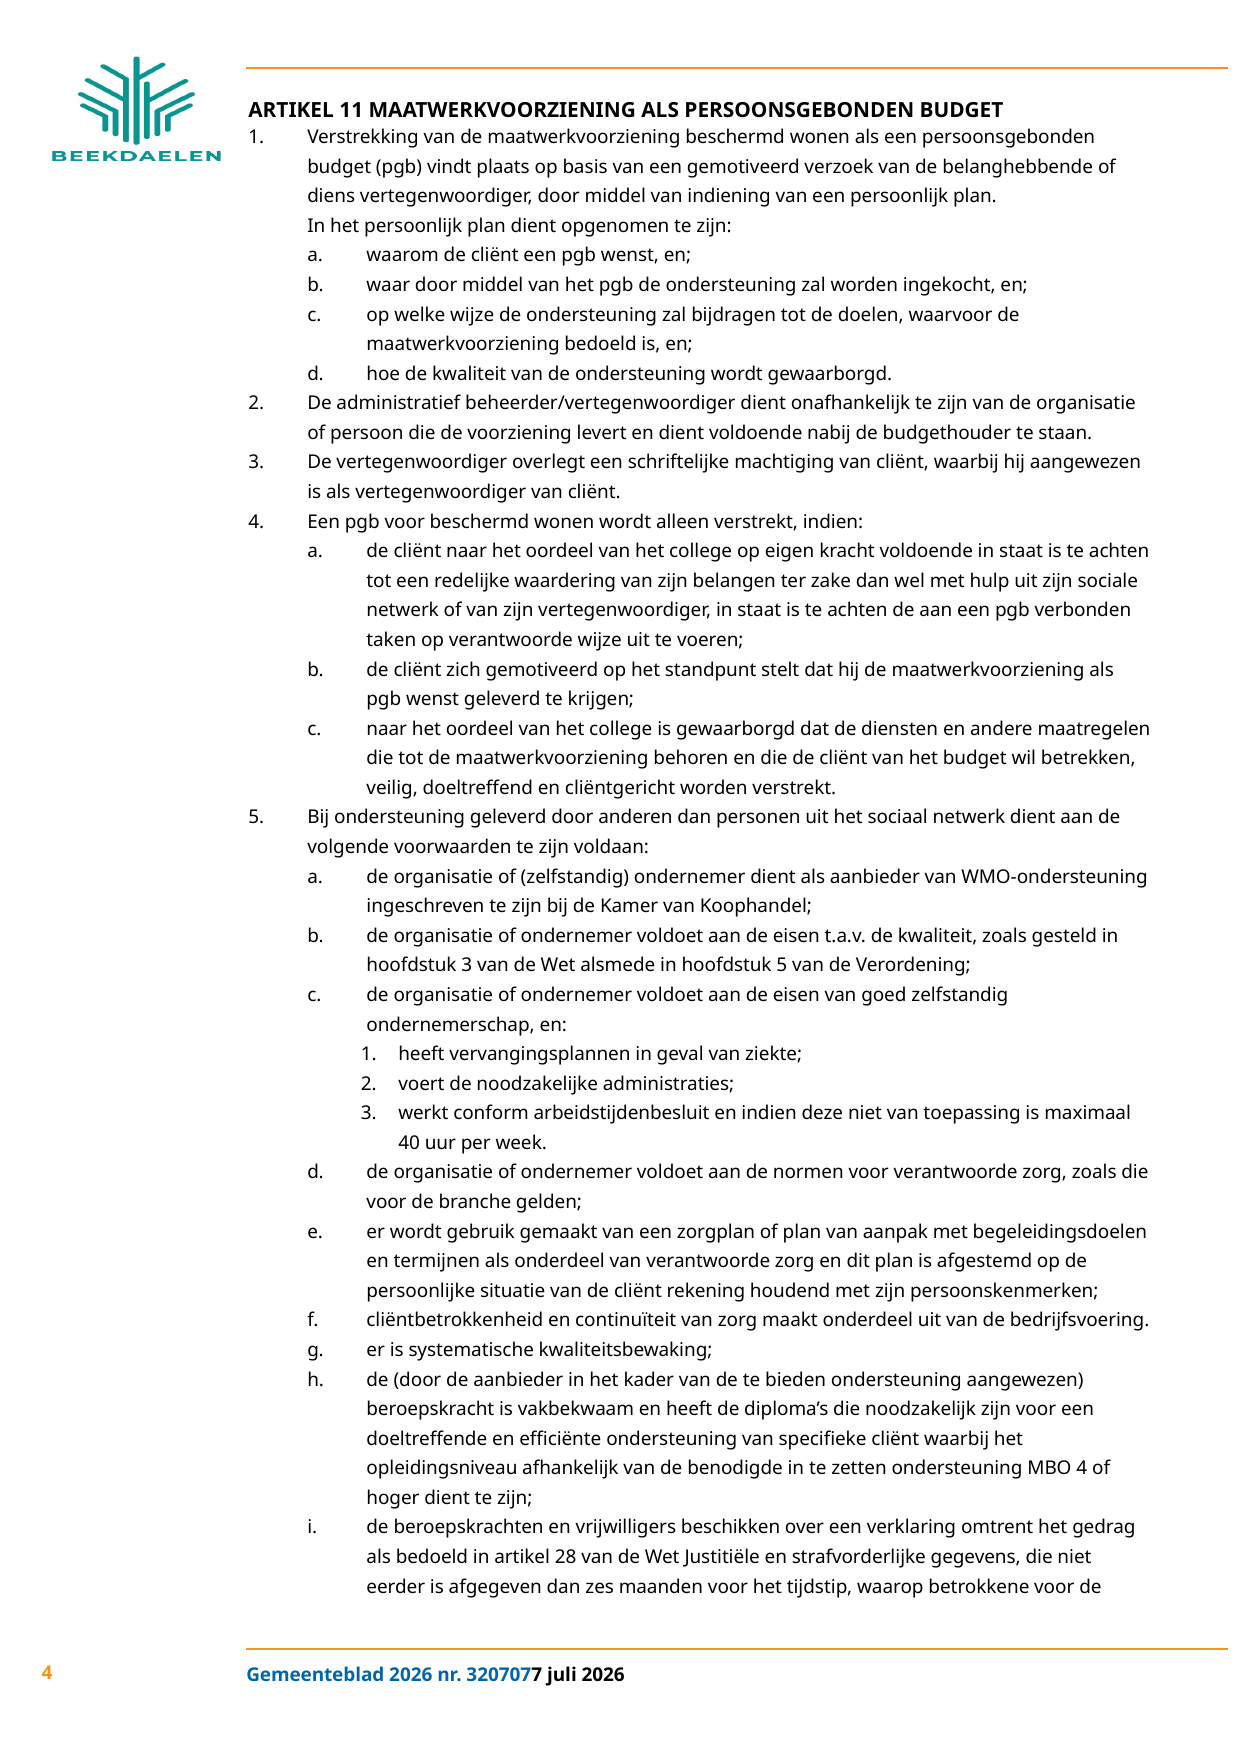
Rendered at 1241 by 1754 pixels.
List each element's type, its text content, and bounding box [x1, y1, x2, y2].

list op welke wijze de ondersteuning zal bijdragen tot de doelen, waarvoor de maatwerkvoorziening bedoeld is, en; [307, 301, 1152, 356]
list naar het oordeel van het college is gewaarborgd dat de diensten en andere maatregelen die tot de maatwerkvoorziening behoren en die de cliënt van het budget wil betrekken, veilig, doeltreffend en cliëntgericht worden verstrekt. [307, 715, 1152, 800]
list de organisatie of (zelfstandig) ondernemer dient als aanbieder van WMO-ondersteuning ingeschreven te zijn bij de Kamer van Koophandel; [307, 863, 1152, 918]
list waarom de cliënt een pgb wenst, en; [307, 242, 1152, 267]
list er wordt gebruik gemaakt van een zorgplan of plan van aanpak met begeleidingsdoelen en termijnen als onderdeel van verantwoorde zorg en dit plan is afgestemd op de persoonlijke situatie van de cliënt rekening houdend met zijn persoonskenmerken; [307, 1218, 1152, 1303]
list Bij ondersteuning geleverd door anderen dan personen uit het sociaal netwerk dient aan de volgende voorwaarden te zijn voldaan: [248, 804, 1152, 859]
list de organisatie of ondernemer voldoet aan de eisen t.a.v. de kwaliteit, zoals gesteld in hoofdstuk 3 van de Wet alsmede in hoofdstuk 5 van de Verordening; [307, 922, 1152, 977]
list cliëntbetrokkenheid en continuïteit van zorg maakt onderdeel uit van de bedrijfsvoering. [307, 1307, 1152, 1332]
list De vertegenwoordiger overlegt een schriftelijke machtiging van cliënt, waarbij hij aangewezen is als vertegenwoordiger van cliënt. [248, 449, 1152, 504]
list voert de noodzakelijke administraties; [361, 1070, 1152, 1096]
list de (door de aanbieder in het kader van de te bieden ondersteuning aangewezen) beroepskracht is vakbekwaam en heeft de diploma’s die noodzakelijk zijn voor een doeltreffende en efficiënte ondersteuning van specifieke cliënt waarbij het opleidingsniveau afhankelijk van de benodigde in te zetten ondersteuning MBO 4 of hoger dient te zijn; [307, 1366, 1152, 1510]
list de cliënt zich gemotiveerd op het standpunt stelt dat hij de maatwerkvoorziening als pgb wenst geleverd te krijgen; [307, 656, 1152, 711]
list de organisatie of ondernemer voldoet aan de normen voor verantwoorde zorg, zoals die voor de branche gelden; [307, 1159, 1152, 1214]
list In het persoonlijk plan dient opgenomen te zijn: [248, 212, 1152, 238]
list hoe de kwaliteit van de ondersteuning wordt gewaarborgd. [307, 360, 1152, 386]
list Verstrekking van de maatwerkvoorziening beschermd wonen als een persoonsgebonden budget (pgb) vindt plaats op basis van een gemotiveerd verzoek van de belanghebbende of diens vertegenwoordiger, door middel van indiening van een persoonlijk plan. [248, 123, 1152, 208]
list de beroepskrachten en vrijwilligers beschikken over een verklaring omtrent het gedrag als bedoeld in artikel 28 van de Wet Justitiële en strafvorderlijke gegevens, die niet eerder is afgegeven dan zes maanden voor het tijdstip, waarop betrokkene voor de [307, 1514, 1152, 1598]
list De administratief beheerder/vertegenwoordiger dient onafhankelijk te zijn van de organisatie of persoon die de voorziening levert en dient voldoende nabij de budgethouder te staan. [248, 389, 1152, 445]
list werkt conform arbeidstijdenbesluit en indien deze niet van toepassing is maximaal 40 uur per week. [361, 1099, 1152, 1155]
text ARTIKEL 11 MAATWERKVOORZIENING ALS PERSOONSGEBONDEN BUDGET [248, 95, 1152, 123]
list Een pgb voor beschermd wonen wordt alleen verstrekt, indien: [248, 508, 1152, 533]
list de cliënt naar het oordeel van het college op eigen kracht voldoende in staat is te achten tot een redelijke waardering van zijn belangen ter zake dan wel met hulp uit zijn sociale netwerk of van zijn vertegenwoordiger, in staat is te achten de aan een pgb verbonden taken op verantwoorde wijze uit te voeren; [307, 537, 1152, 652]
picture [41, 47, 231, 172]
list waar door middel van het pgb de ondersteuning zal worden ingekocht, en; [307, 271, 1152, 297]
list heeft vervangingsplannen in geval van ziekte; [361, 1040, 1152, 1066]
list er is systematische kwaliteitsbewaking; [307, 1336, 1152, 1362]
list de organisatie of ondernemer voldoet aan de eisen van goed zelfstandig ondernemerschap, en: [307, 981, 1152, 1036]
